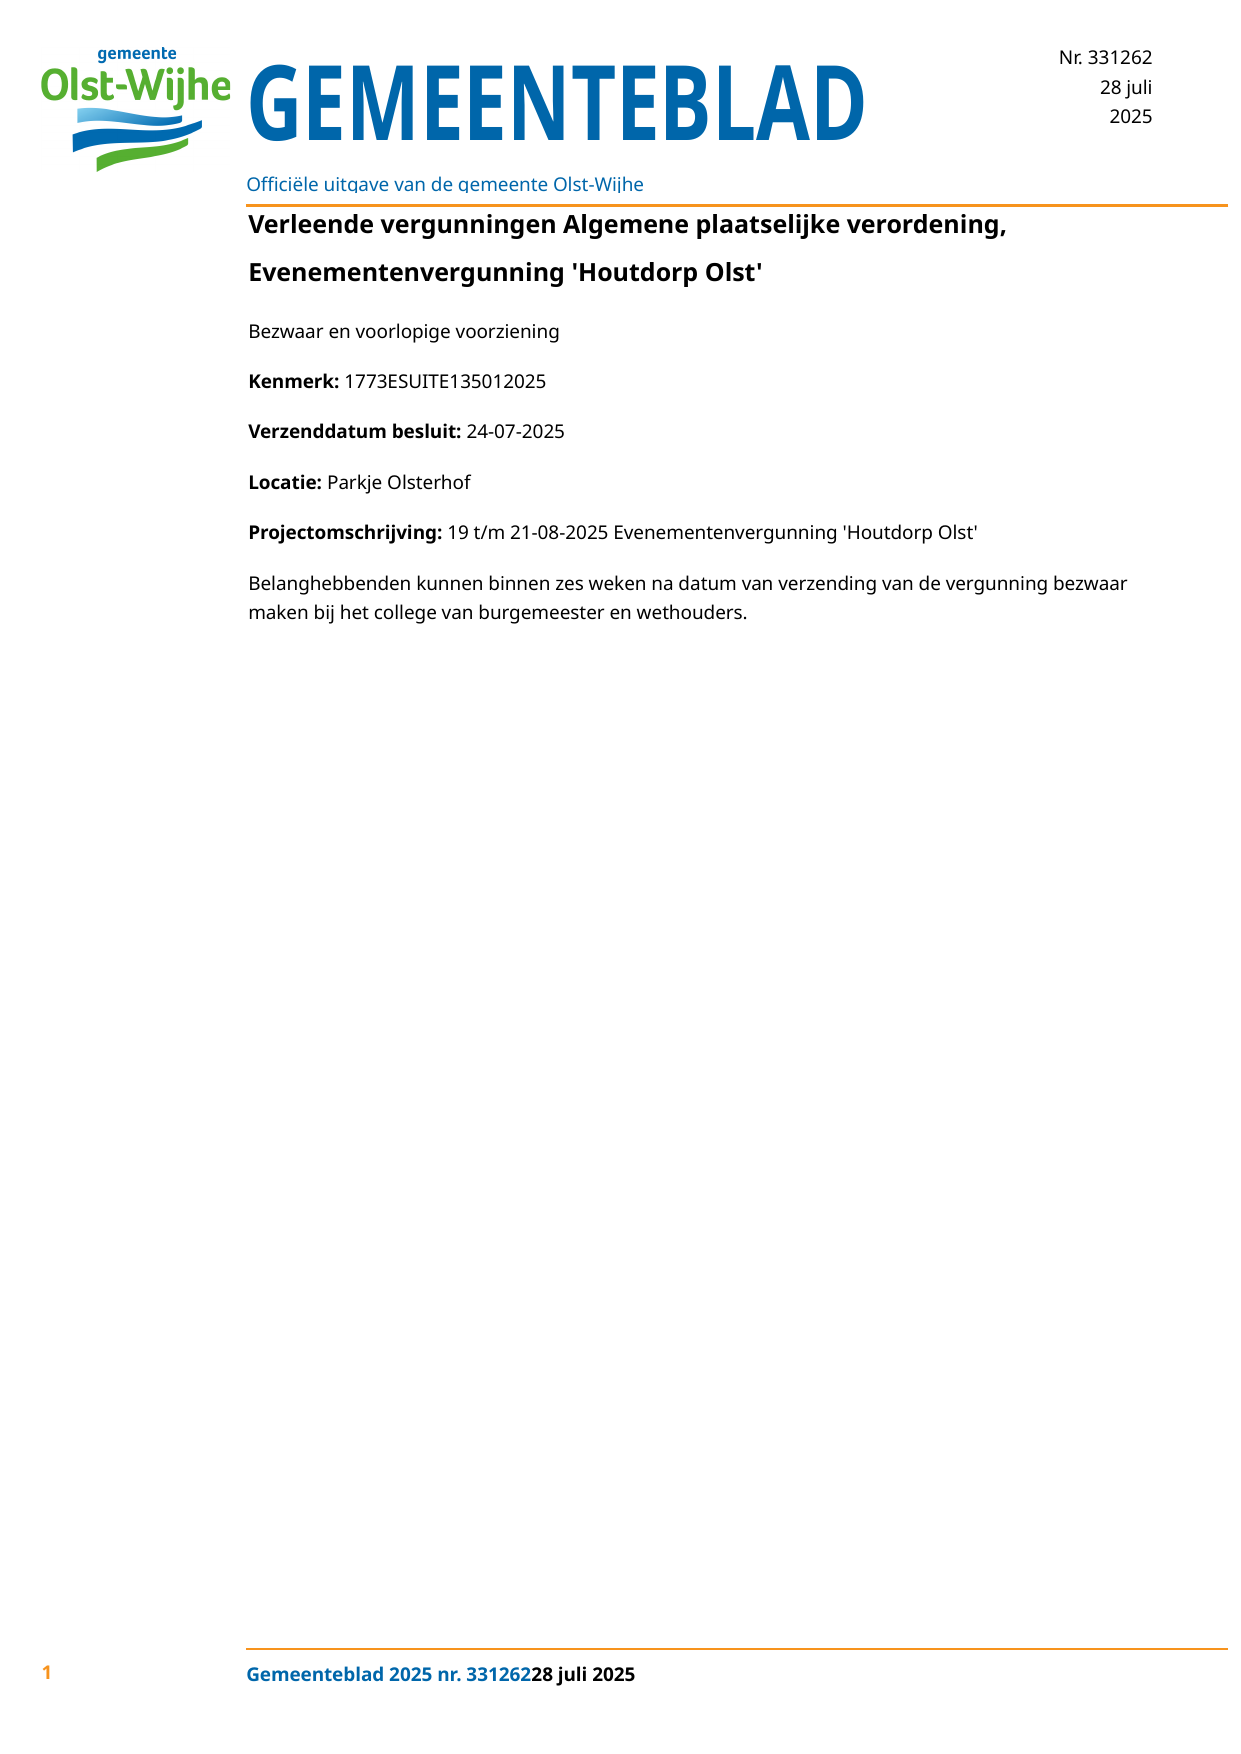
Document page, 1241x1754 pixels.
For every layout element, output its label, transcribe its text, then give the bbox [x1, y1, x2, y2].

text Verleende vergunningen Algemene plaatselijke verordening, Evenementenvergunning 'Houtdorp Olst' [248, 207, 1152, 288]
text Projectomschrijving: 19 t/m 21-08-2025 Evenementenvergunning 'Houtdorp Olst' [248, 519, 1152, 545]
picture [41, 47, 231, 172]
text Locatie: Parkje Olsterhof [248, 469, 1152, 495]
text Bezwaar en voorlopige voorziening [248, 318, 1152, 344]
text Kenmerk: 1773ESUITE135012025 [248, 368, 1152, 394]
text Verzenddatum besluit: 24-07-2025 [248, 419, 1152, 444]
text Belanghebbenden kunnen binnen zes weken na datum van verzending van de vergunning bezwaar maken bij het college van burgemeester en wethouders. [248, 570, 1152, 625]
